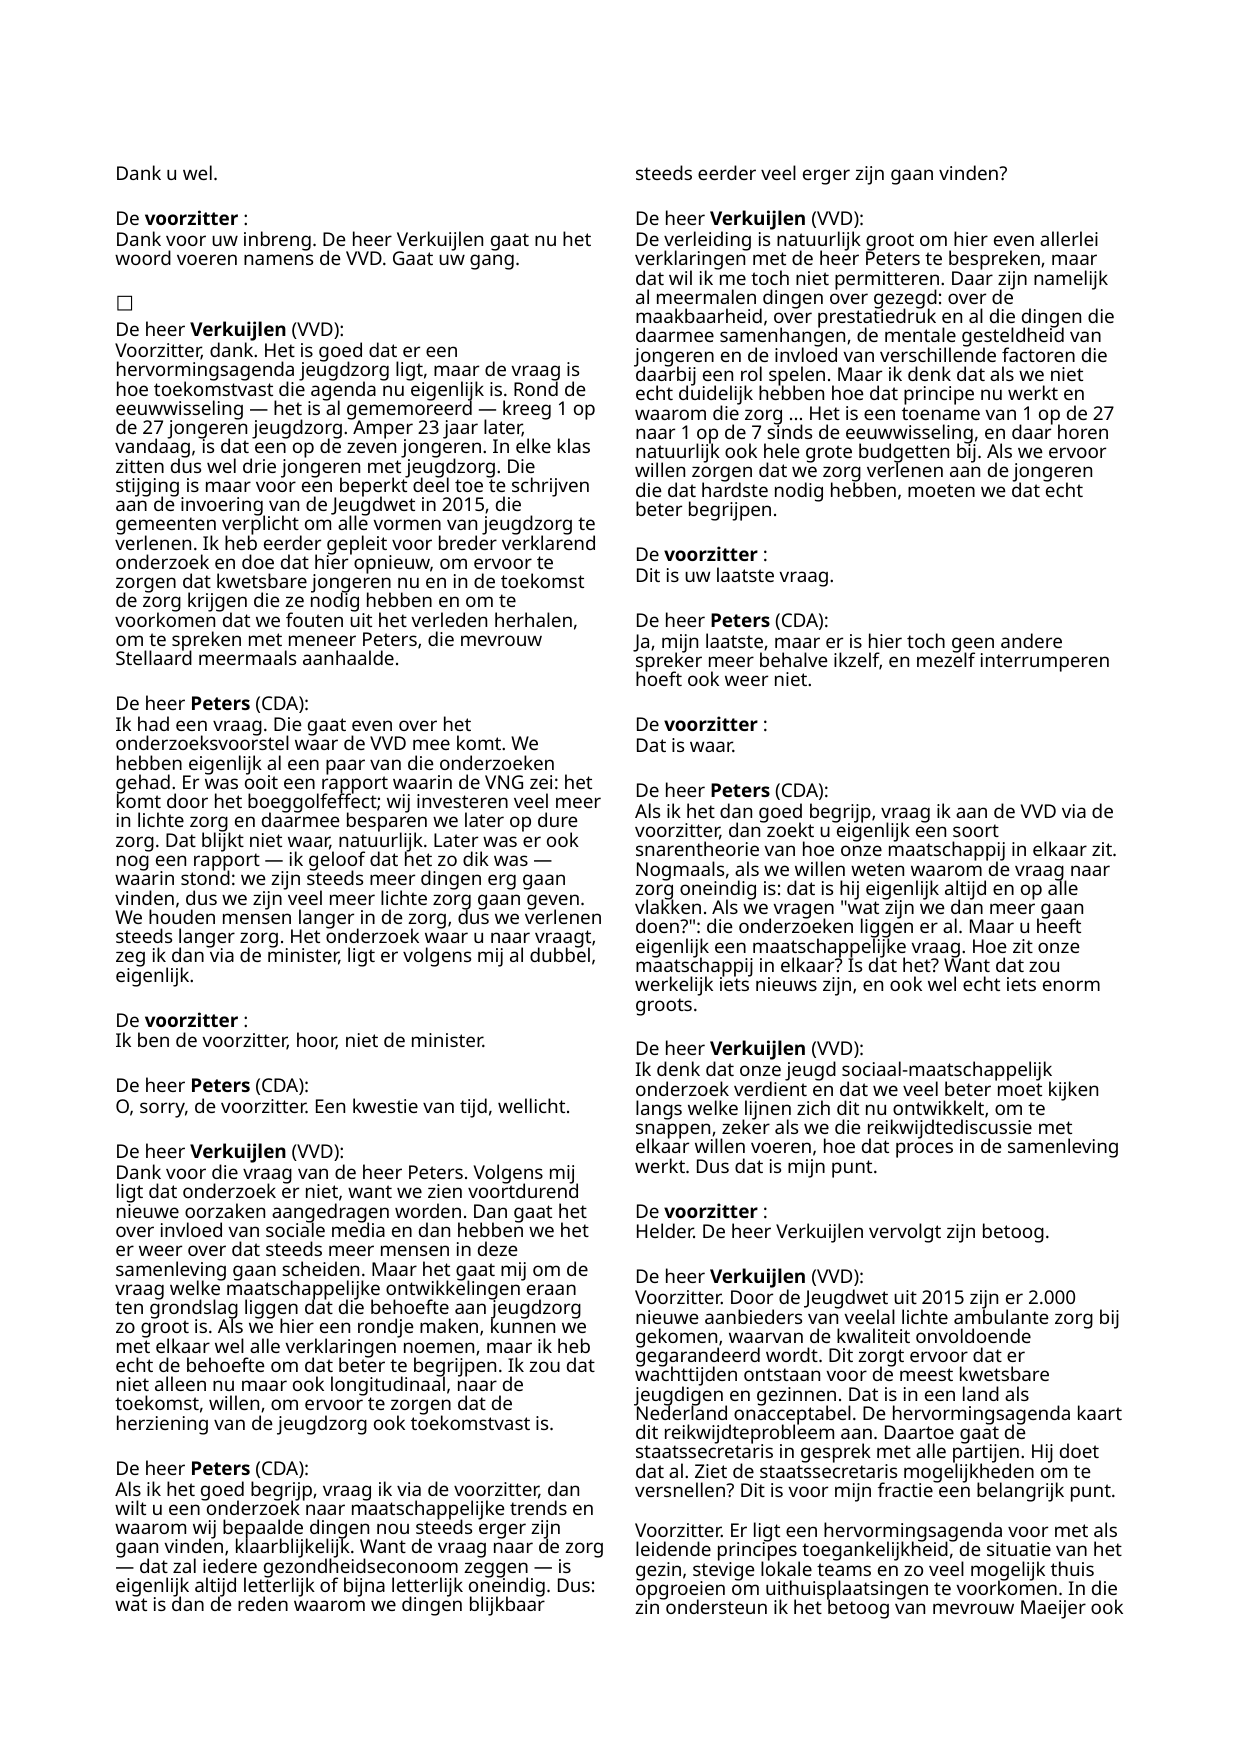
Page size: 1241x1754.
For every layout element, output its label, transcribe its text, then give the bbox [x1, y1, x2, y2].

text Dank voor die vraag van de heer Peters. Volgens mij ligt dat onderzoek er niet, want we zien voortdurend nieuwe oorzaken aangedragen worden. Dan gaat het over invloed van sociale media en dan hebben we het er weer over dat steeds meer mensen in deze samenleving gaan scheiden. Maar het gaat mij om de vraag welke maatschappelijke ontwikkelingen eraan ten grondslag liggen dat die behoefte aan jeugdzorg zo groot is. Als we hier een rondje maken, kunnen we met elkaar wel alle verklaringen noemen, maar ik heb echt de behoefte om dat beter te begrijpen. Ik zou dat niet alleen nu maar ook longitudinaal, naar de toekomst, willen, om ervoor te zorgen dat de herziening van de jeugdzorg ook toekomstvast is. [115, 1164, 605, 1434]
text De voorzitter : [115, 1007, 605, 1032]
text De heer Peters (CDA): [115, 690, 605, 716]
text De heer Verkuijlen (VVD): [115, 1138, 605, 1164]
text De heer Verkuijlen (VVD): [635, 205, 1125, 231]
text De heer Peters (CDA): [115, 1073, 605, 1098]
text De heer Peters (CDA): [635, 777, 1125, 803]
text steeds eerder veel erger zijn gaan vinden? [635, 165, 1125, 184]
text Dat is waar. [635, 737, 1125, 756]
text Helder. De heer Verkuijlen vervolgt zijn betoog. [635, 1223, 1125, 1243]
text Voorzitter. Er ligt een hervormingsagenda voor met als leidende principes toegankelijkheid, de situatie van het gezin, stevige lokale teams en zo veel mogelijk thuis opgroeien om uithuisplaatsingen te voorkomen. In die zin ondersteun ik het betoog van mevrouw Maeijer ook [635, 1522, 1125, 1618]
text De heer Verkuijlen (VVD): [115, 316, 605, 342]
text Als ik het goed begrijp, vraag ik via de voorzitter, dan wilt u een onderzoek naar maatschappelijke trends en waarom wij bepaalde dingen nou steeds erger zijn gaan vinden, klaarblijkelijk. Want de vraag naar de zorg — dat zal iedere gezondheidseconoom zeggen — is eigenlijk altijd letterlijk of bijna letterlijk oneindig. Dus: wat is dan de reden waarom we dingen blijkbaar [115, 1481, 605, 1615]
text O, sorry, de voorzitter. Een kwestie van tijd, wellicht. [115, 1098, 605, 1118]
text Voorzitter, dank. Het is goed dat er een hervormingsagenda jeugdzorg ligt, maar de vraag is hoe toekomstvast die agenda nu eigenlijk is. Rond de eeuwwisseling — het is al gememoreerd — kreeg 1 op de 27 jongeren jeugdzorg. Amper 23 jaar later, vandaag, is dat een op de zeven jongeren. In elke klas zitten dus wel drie jongeren met jeugdzorg. Die stijging is maar voor een beperkt deel toe te schrijven aan de invoering van de Jeugdwet in 2015, die gemeenten verplicht om alle vormen van jeugdzorg te verlenen. Ik heb eerder gepleit voor breder verklarend onderzoek en doe dat hier opnieuw, om ervoor te zorgen dat kwetsbare jongeren nu en in de toekomst de zorg krijgen die ze nodig hebben en om te voorkomen dat we fouten uit het verleden herhalen, om te spreken met meneer Peters, die mevrouw Stellaard meermaals aanhaalde. [115, 342, 605, 669]
text De heer Peters (CDA): [115, 1455, 605, 1481]
text Ik denk dat onze jeugd sociaal-maatschappelijk onderzoek verdient en dat we veel beter moet kijken langs welke lijnen zich dit nu ontwikkelt, om te snappen, zeker als we die reikwijdtediscussie met elkaar willen voeren, hoe dat proces in de samenleving werkt. Dus dat is mijn punt. [635, 1061, 1125, 1177]
text De voorzitter : [635, 541, 1125, 567]
text De heer Verkuijlen (VVD): [635, 1264, 1125, 1289]
text De voorzitter : [115, 205, 605, 231]
text De verleiding is natuurlijk groot om hier even allerlei verklaringen met de heer Peters te bespreken, maar dat wil ik me toch niet permitteren. Daar zijn namelijk al meermalen dingen over gezegd: over de maakbaarheid, over prestatiedruk en al die dingen die daarmee samenhangen, de mentale gesteldheid van jongeren en de invloed van verschillende factoren die daarbij een rol spelen. Maar ik denk dat als we niet echt duidelijk hebben hoe dat principe nu werkt en waarom die zorg … Het is een toename van 1 op de 27 naar 1 op de 7 sinds de eeuwwisseling, en daar horen natuurlijk ook hele grote budgetten bij. Als we ervoor willen zorgen dat we zorg verlenen aan de jongeren die dat hardste nodig hebben, moeten we dat echt beter begrijpen. [635, 231, 1125, 520]
text Ik had een vraag. Die gaat even over het onderzoeksvoorstel waar de VVD mee komt. We hebben eigenlijk al een paar van die onderzoeken gehad. Er was ooit een rapport waarin de VNG zei: het komt door het boeggolfeffect; wij investeren veel meer in lichte zorg en daarmee besparen we later op dure zorg. Dat blijkt niet waar, natuurlijk. Later was er ook nog een rapport — ik geloof dat het zo dik was — waarin stond: we zijn steeds meer dingen erg gaan vinden, dus we zijn veel meer lichte zorg gaan geven. We houden mensen langer in de zorg, dus we verlenen steeds langer zorg. Het onderzoek waar u naar vraagt, zeg ik dan via de minister, ligt er volgens mij al dubbel, eigenlijk. [115, 716, 605, 986]
text Als ik het dan goed begrijp, vraag ik aan de VVD via de voorzitter, dan zoekt u eigenlijk een soort snarentheorie van hoe onze maatschappij in elkaar zit. Nogmaals, als we willen weten waarom de vraag naar zorg oneindig is: dat is hij eigenlijk altijd en op alle vlakken. Als we vragen "wat zijn we dan meer gaan doen?": die onderzoeken liggen er al. Maar u heeft eigenlijk een maatschappelijke vraag. Hoe zit onze maatschappij in elkaar? Is dat het? Want dat zou werkelijk iets nieuws zijn, en ook wel echt iets enorm groots. [635, 803, 1125, 1015]
text ⬜ [115, 291, 605, 316]
text Dit is uw laatste vraag. [635, 567, 1125, 586]
text Ik ben de voorzitter, hoor, niet de minister. [115, 1032, 605, 1052]
text Voorzitter. Door de Jeugdwet uit 2015 zijn er 2.000 nieuwe aanbieders van veelal lichte ambulante zorg bij gekomen, waarvan de kwaliteit onvoldoende gegarandeerd wordt. Dit zorgt ervoor dat er wachttijden ontstaan voor de meest kwetsbare jeugdigen en gezinnen. Dat is in een land als Nederland onacceptabel. De hervormingsagenda kaart dit reikwijdteprobleem aan. Daartoe gaat de staatssecretaris in gesprek met alle partijen. Hij doet dat al. Ziet de staatssecretaris mogelijkheden om te versnellen? Dit is voor mijn fractie een belangrijk punt. [635, 1289, 1125, 1501]
text De voorzitter : [635, 1198, 1125, 1223]
text De heer Verkuijlen (VVD): [635, 1036, 1125, 1061]
text Dank u wel. [115, 165, 605, 184]
text De voorzitter : [635, 711, 1125, 737]
text De heer Peters (CDA): [635, 607, 1125, 633]
text Dank voor uw inbreng. De heer Verkuijlen gaat nu het woord voeren namens de VVD. Gaat uw gang. [115, 231, 605, 270]
text Ja, mijn laatste, maar er is hier toch geen andere spreker meer behalve ikzelf, en mezelf interrumperen hoeft ook weer niet. [635, 633, 1125, 690]
